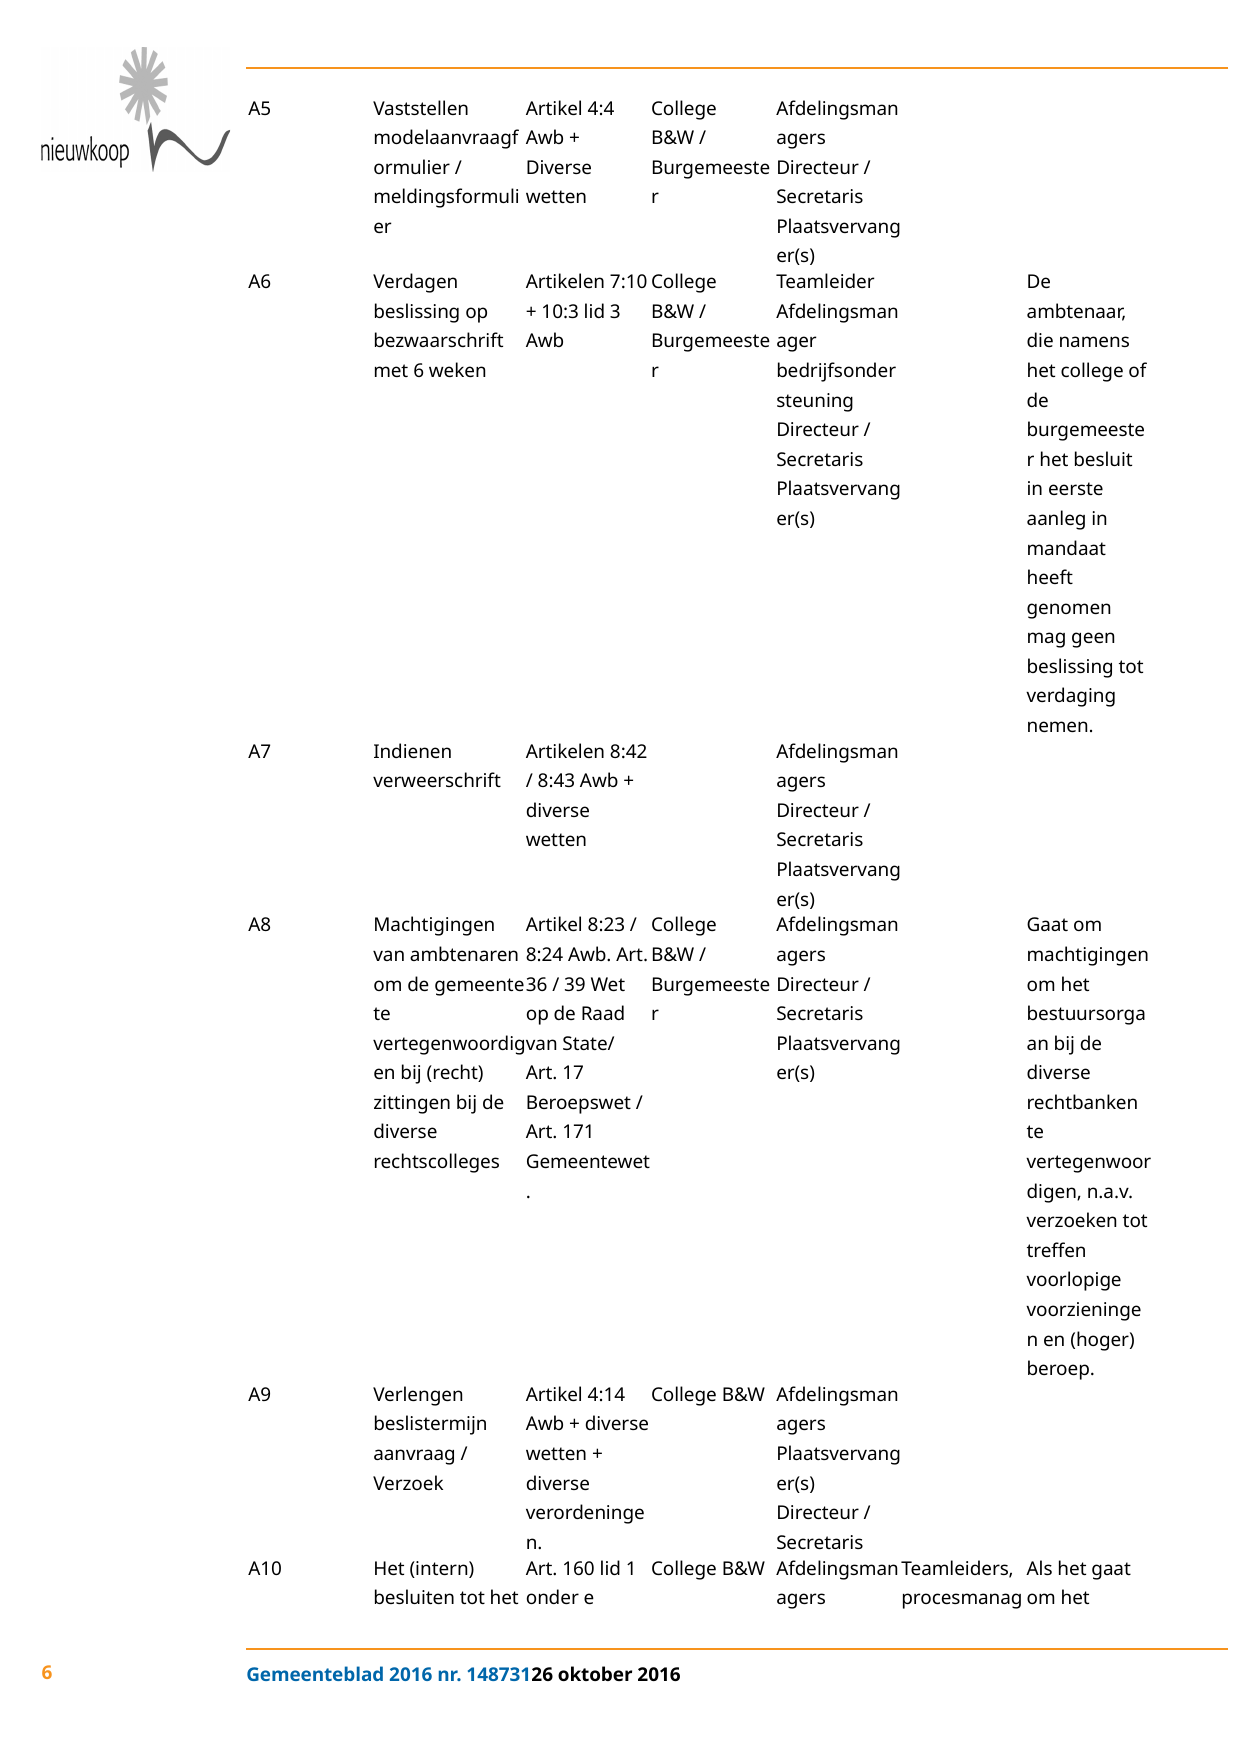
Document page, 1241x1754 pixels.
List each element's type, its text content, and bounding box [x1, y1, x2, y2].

table_cell College B&W [651, 1555, 776, 1610]
table_cell Gaat om machtigingen om het bestuursorgaan bij de diverse rechtbanken te vertegenwoordigen, n.a.v. verzoeken tot treffen voorlopige voorzieningen en (hoger) beroep. [1026, 912, 1152, 1381]
table_cell A10 [248, 1555, 373, 1610]
table_cell Het (intern) besluiten tot het [373, 1555, 526, 1610]
table_cell Artikelen 8:42 / 8:43 Awb + diverse wetten [526, 738, 651, 912]
table_cell A7 [248, 738, 373, 912]
table_cell Art. 160 lid 1 onder e [526, 1555, 651, 1610]
table_cell Als het gaat om het [1026, 1555, 1152, 1610]
table_cell College B&W / Burgemeester [651, 912, 776, 1381]
table_cell [1026, 738, 1152, 912]
table_cell [901, 95, 1026, 268]
table_cell [651, 738, 776, 912]
table_cell Machtigingen van ambtenaren om de gemeente te vertegenwoordigen bij (recht) zittingen bij de diverse rechtscolleges [373, 912, 526, 1381]
table_cell [901, 738, 1026, 912]
table_cell Afdelingsmanagers Directeur / Secretaris Plaatsvervanger(s) [776, 912, 901, 1381]
table_cell Vaststellen modelaanvraagformulier / meldingsformulier [373, 95, 526, 268]
table_cell Teamleiders, procesmanag [901, 1555, 1026, 1610]
table_cell [1026, 1381, 1152, 1555]
table_cell Indienen verweerschrift [373, 738, 526, 912]
table_cell Artikel 8:23 / 8:24 Awb. Art. 36 / 39 Wet op de Raad van State/ Art. 17 Beroepswet / Art. 171 Gemeentewet. [526, 912, 651, 1381]
table_cell [1026, 95, 1152, 268]
table_cell [901, 269, 1026, 738]
table_cell A8 [248, 912, 373, 1381]
table_cell Artikelen 7:10 + 10:3 lid 3 Awb [526, 269, 651, 738]
table_cell De ambtenaar, die namens het college of de burgemeester het besluit in eerste aanleg in mandaat heeft genomen mag geen beslissing tot verdaging nemen. [1026, 269, 1152, 738]
table_cell Artikel 4:14 Awb + diverse wetten + diverse verordeningen. [526, 1381, 651, 1555]
table_cell A5 [248, 95, 373, 268]
table_cell College B&W [651, 1381, 776, 1555]
table_cell Afdelingsmanagers [776, 1555, 901, 1610]
table_cell Verdagen beslissing op bezwaarschrift met 6 weken [373, 269, 526, 738]
table_cell College B&W / Burgemeester [651, 95, 776, 268]
picture [41, 47, 231, 172]
table_cell Verlengen beslistermijn aanvraag / Verzoek [373, 1381, 526, 1555]
table_cell A6 [248, 269, 373, 738]
table_cell [901, 1381, 1026, 1555]
table_cell Afdelingsmanagers Directeur / Secretaris Plaatsvervanger(s) [776, 738, 901, 912]
table_cell College B&W / Burgemeester [651, 269, 776, 738]
table_cell Artikel 4:4 Awb + Diverse wetten [526, 95, 651, 268]
table_cell Afdelingsmanagers Plaatsvervanger(s) Directeur / Secretaris [776, 1381, 901, 1555]
table_cell Teamleider Afdelingsmanager bedrijfsondersteuning Directeur / Secretaris Plaatsvervanger(s) [776, 269, 901, 738]
table_cell Afdelingsmanagers Directeur / Secretaris Plaatsvervanger(s) [776, 95, 901, 268]
table_cell A9 [248, 1381, 373, 1555]
table_cell [901, 912, 1026, 1381]
